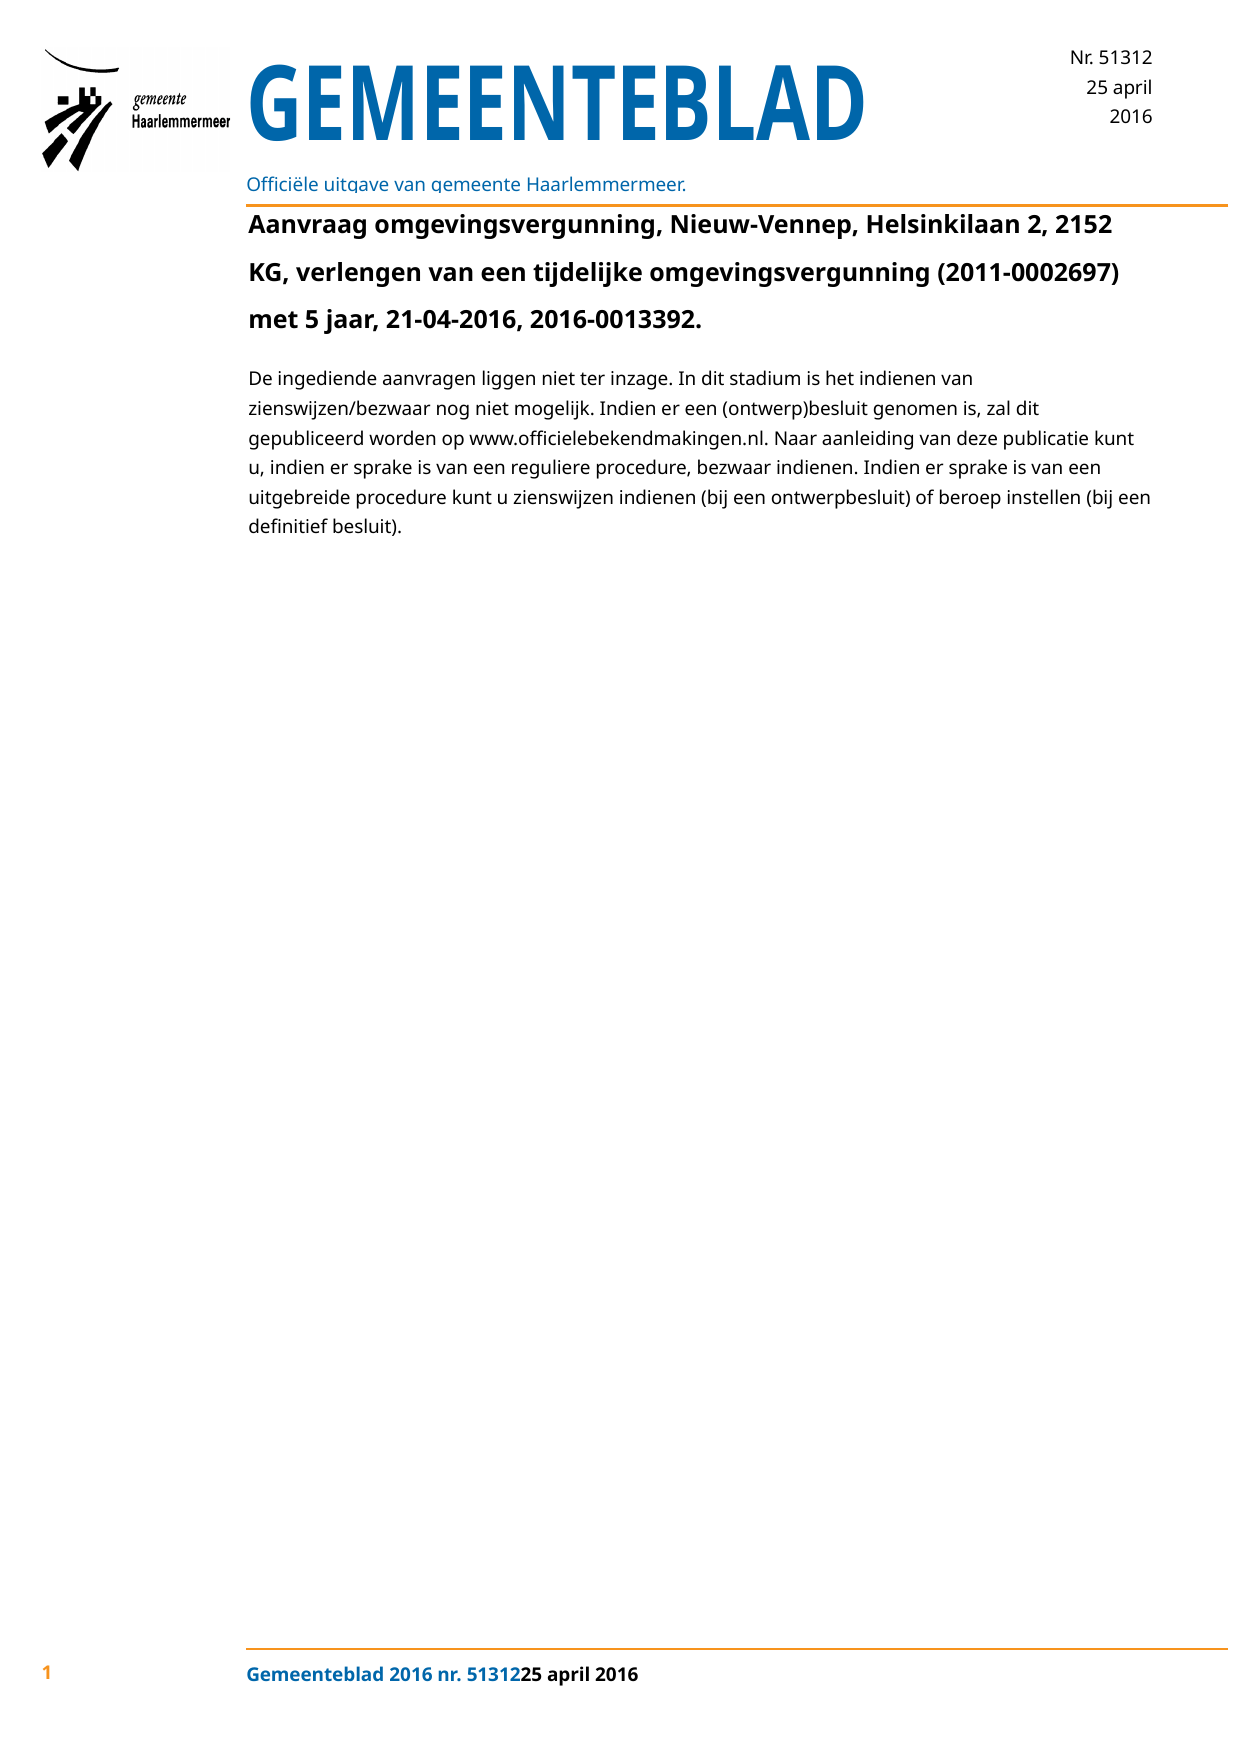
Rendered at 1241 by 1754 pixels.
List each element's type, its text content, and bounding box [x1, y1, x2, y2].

text Aanvraag omgevingsvergunning, Nieuw-Vennep, Helsinkilaan 2, 2152 KG, verlengen van een tijdelijke omgevingsvergunning (2011-0002697) met 5 jaar, 21-04-2016, 2016-0013392. [248, 207, 1152, 336]
text De ingediende aanvragen liggen niet ter inzage. In dit stadium is het indienen van zienswijzen/bezwaar nog niet mogelijk. Indien er een (ontwerp)besluit genomen is, zal dit gepubliceerd worden op www.officielebekendmakingen.nl. Naar aanleiding van deze publicatie kunt u, indien er sprake is van een reguliere procedure, bezwaar indienen. Indien er sprake is van een uitgebreide procedure kunt u zienswijzen indienen (bij een ontwerpbesluit) of beroep instellen (bij een definitief besluit). [248, 366, 1152, 539]
picture [41, 47, 231, 172]
